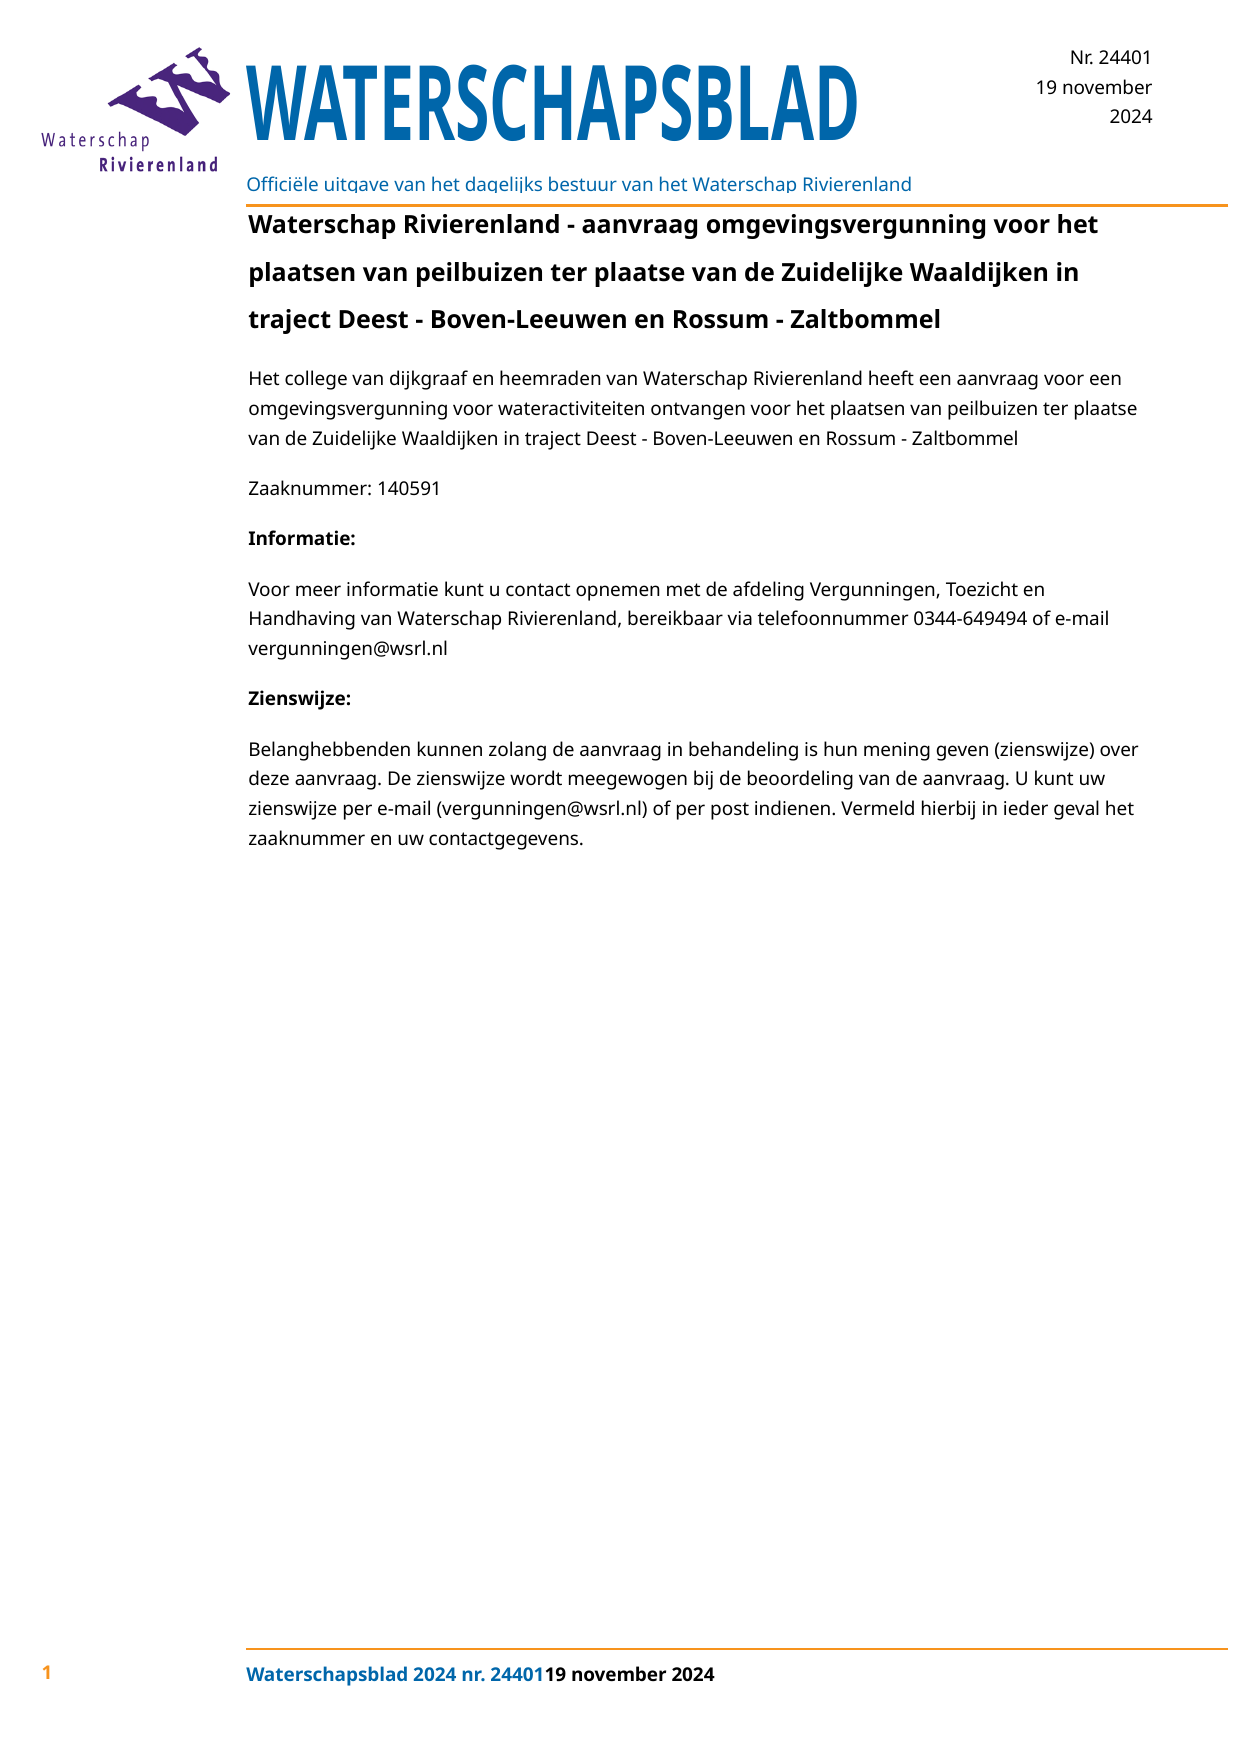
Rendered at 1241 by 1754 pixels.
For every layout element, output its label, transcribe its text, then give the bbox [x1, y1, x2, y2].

text Voor meer informatie kunt u contact opnemen met de afdeling Vergunningen, Toezicht en Handhaving van Waterschap Rivierenland, bereikbaar via telefoonnummer 0344-649494 of e-mail vergunningen@wsrl.nl [248, 576, 1152, 661]
text Informatie: [248, 526, 1152, 551]
text Het college van dijkgraaf en heemraden van Waterschap Rivierenland heeft een aanvraag voor een omgevingsvergunning voor wateractiviteiten ontvangen voor het plaatsen van peilbuizen ter plaatse van de Zuidelijke Waaldijken in traject Deest - Boven-Leeuwen en Rossum - Zaltbommel [248, 366, 1152, 450]
text Zienswijze: [248, 686, 1152, 711]
text Belanghebbenden kunnen zolang de aanvraag in behandeling is hun mening geven (zienswijze) over deze aanvraag. De zienswijze wordt meegewogen bij de beoordeling van de aanvraag. U kunt uw zienswijze per e-mail (vergunningen@wsrl.nl) of per post indienen. Vermeld hierbij in ieder geval het zaaknummer en uw contactgegevens. [248, 736, 1152, 850]
picture [41, 47, 231, 172]
text Zaaknummer: 140591 [248, 475, 1152, 501]
text Waterschap Rivierenland - aanvraag omgevingsvergunning voor het plaatsen van peilbuizen ter plaatse van de Zuidelijke Waaldijken in traject Deest - Boven-Leeuwen en Rossum - Zaltbommel [248, 207, 1152, 336]
